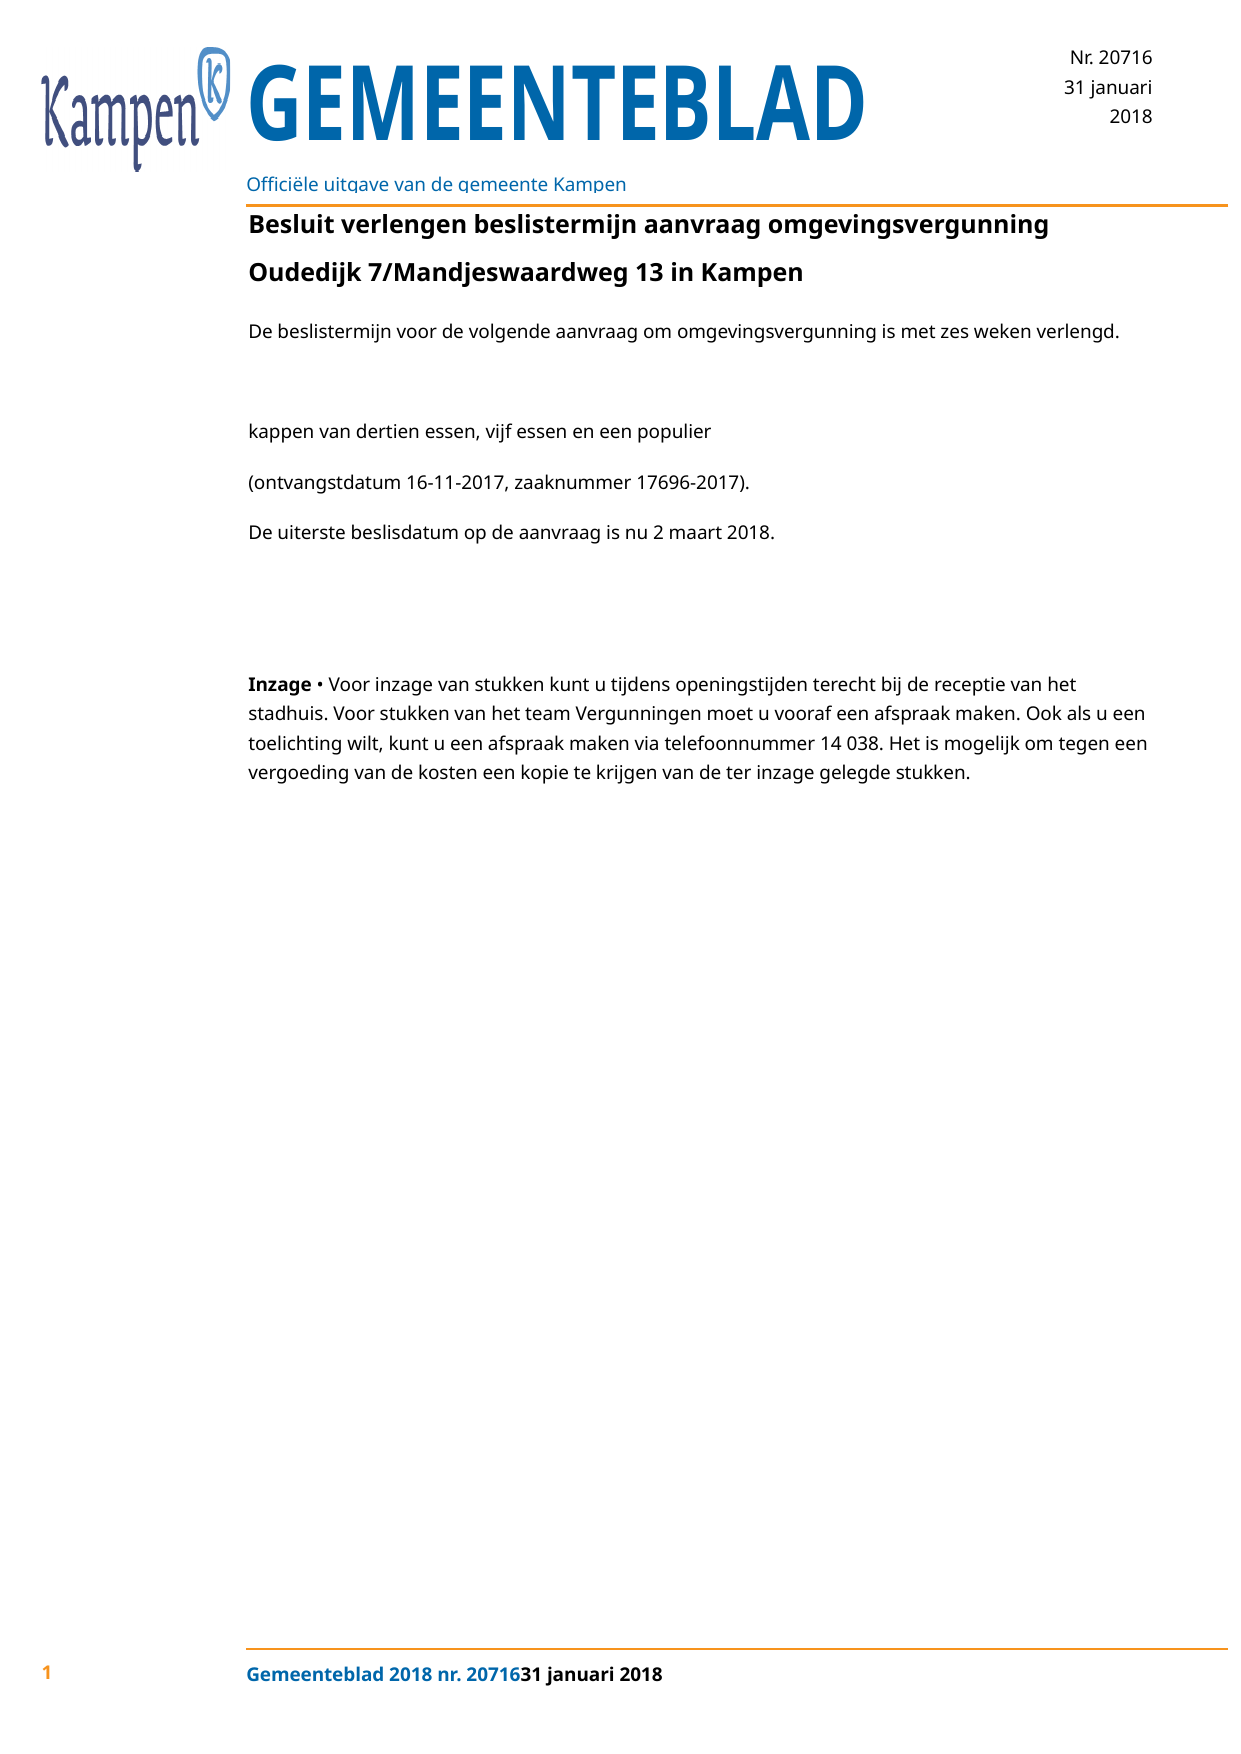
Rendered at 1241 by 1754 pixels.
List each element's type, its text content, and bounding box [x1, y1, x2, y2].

text (ontvangstdatum 16-11-2017, zaaknummer 17696-2017). [248, 469, 1152, 495]
text De beslistermijn voor de volgende aanvraag om omgevingsvergunning is met zes weken verlengd. [248, 318, 1152, 344]
picture [41, 47, 231, 172]
text kappen van dertien essen, vijf essen en een populier [248, 419, 1152, 444]
text Inzage • Voor inzage van stukken kunt u tijdens openingstijden terecht bij de receptie van het stadhuis. Voor stukken van het team Vergunningen moet u vooraf een afspraak maken. Ook als u een toelichting wilt, kunt u een afspraak maken via telefoonnummer 14 038. Het is mogelijk om tegen een vergoeding van de kosten een kopie te krijgen van de ter inzage gelegde stukken. [248, 671, 1152, 785]
text De uiterste beslisdatum op de aanvraag is nu 2 maart 2018. [248, 519, 1152, 545]
text Besluit verlengen beslistermijn aanvraag omgevingsvergunning Oudedijk 7/Mandjeswaardweg 13 in Kampen [248, 207, 1152, 288]
